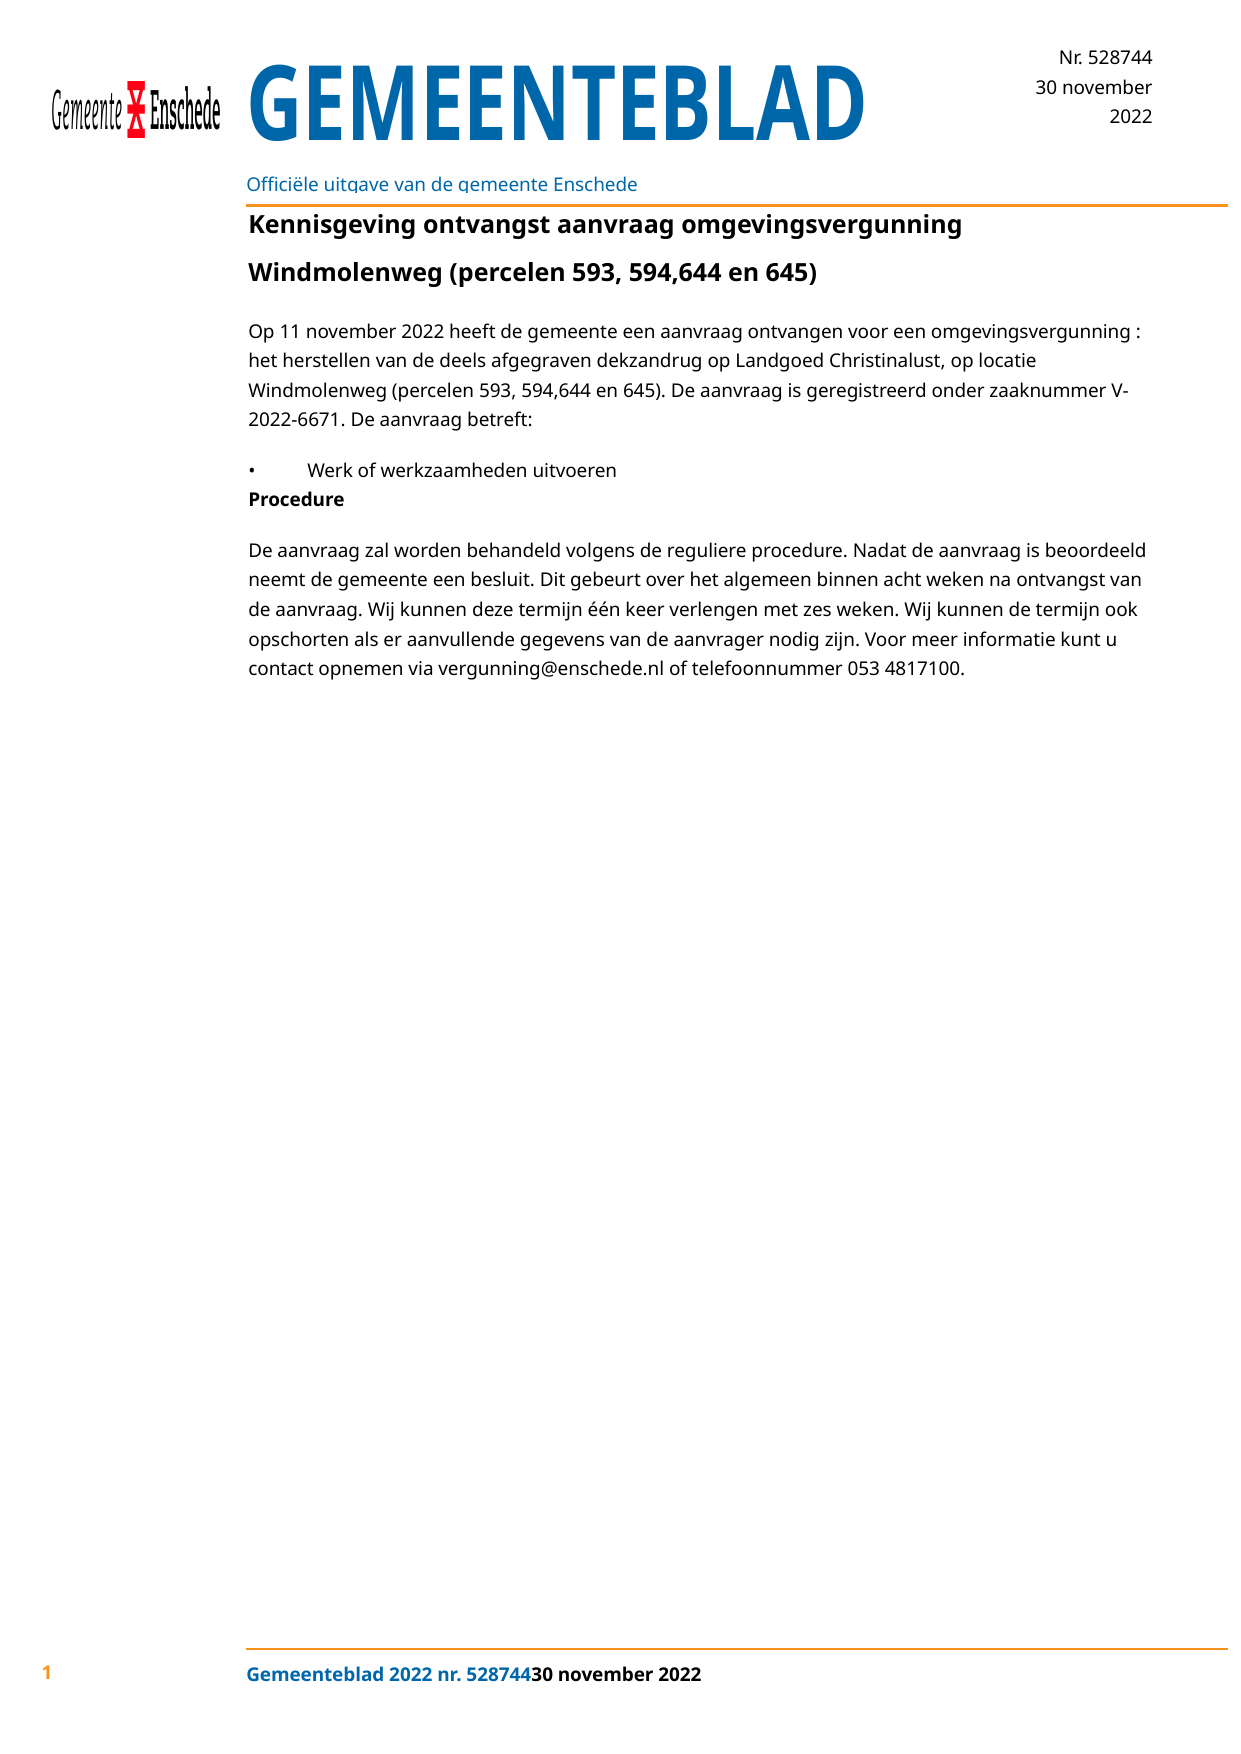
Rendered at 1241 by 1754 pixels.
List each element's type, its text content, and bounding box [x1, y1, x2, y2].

text De aanvraag zal worden behandeld volgens de reguliere procedure. Nadat de aanvraag is beoordeeld neemt de gemeente een besluit. Dit gebeurt over het algemeen binnen acht weken na ontvangst van de aanvraag. Wij kunnen deze termijn één keer verlengen met zes weken. Wij kunnen de termijn ook opschorten als er aanvullende gegevens van de aanvrager nodig zijn. Voor meer informatie kunt u contact opnemen via vergunning@enschede.nl of telefoonnummer 053 4817100. [248, 537, 1152, 681]
text Procedure [248, 487, 1152, 512]
text Kennisgeving ontvangst aanvraag omgevingsvergunning Windmolenweg (percelen 593, 594,644 en 645) [248, 207, 1152, 288]
text Op 11 november 2022 heeft de gemeente een aanvraag ontvangen voor een omgevingsvergunning : het herstellen van de deels afgegraven dekzandrug op Landgoed Christinalust, op locatie Windmolenweg (percelen 593, 594,644 en 645). De aanvraag is geregistreerd onder zaaknummer V-2022-6671. De aanvraag betreft: [248, 318, 1152, 432]
list Werk of werkzaamheden uitvoeren [248, 457, 1152, 483]
picture [41, 47, 231, 172]
